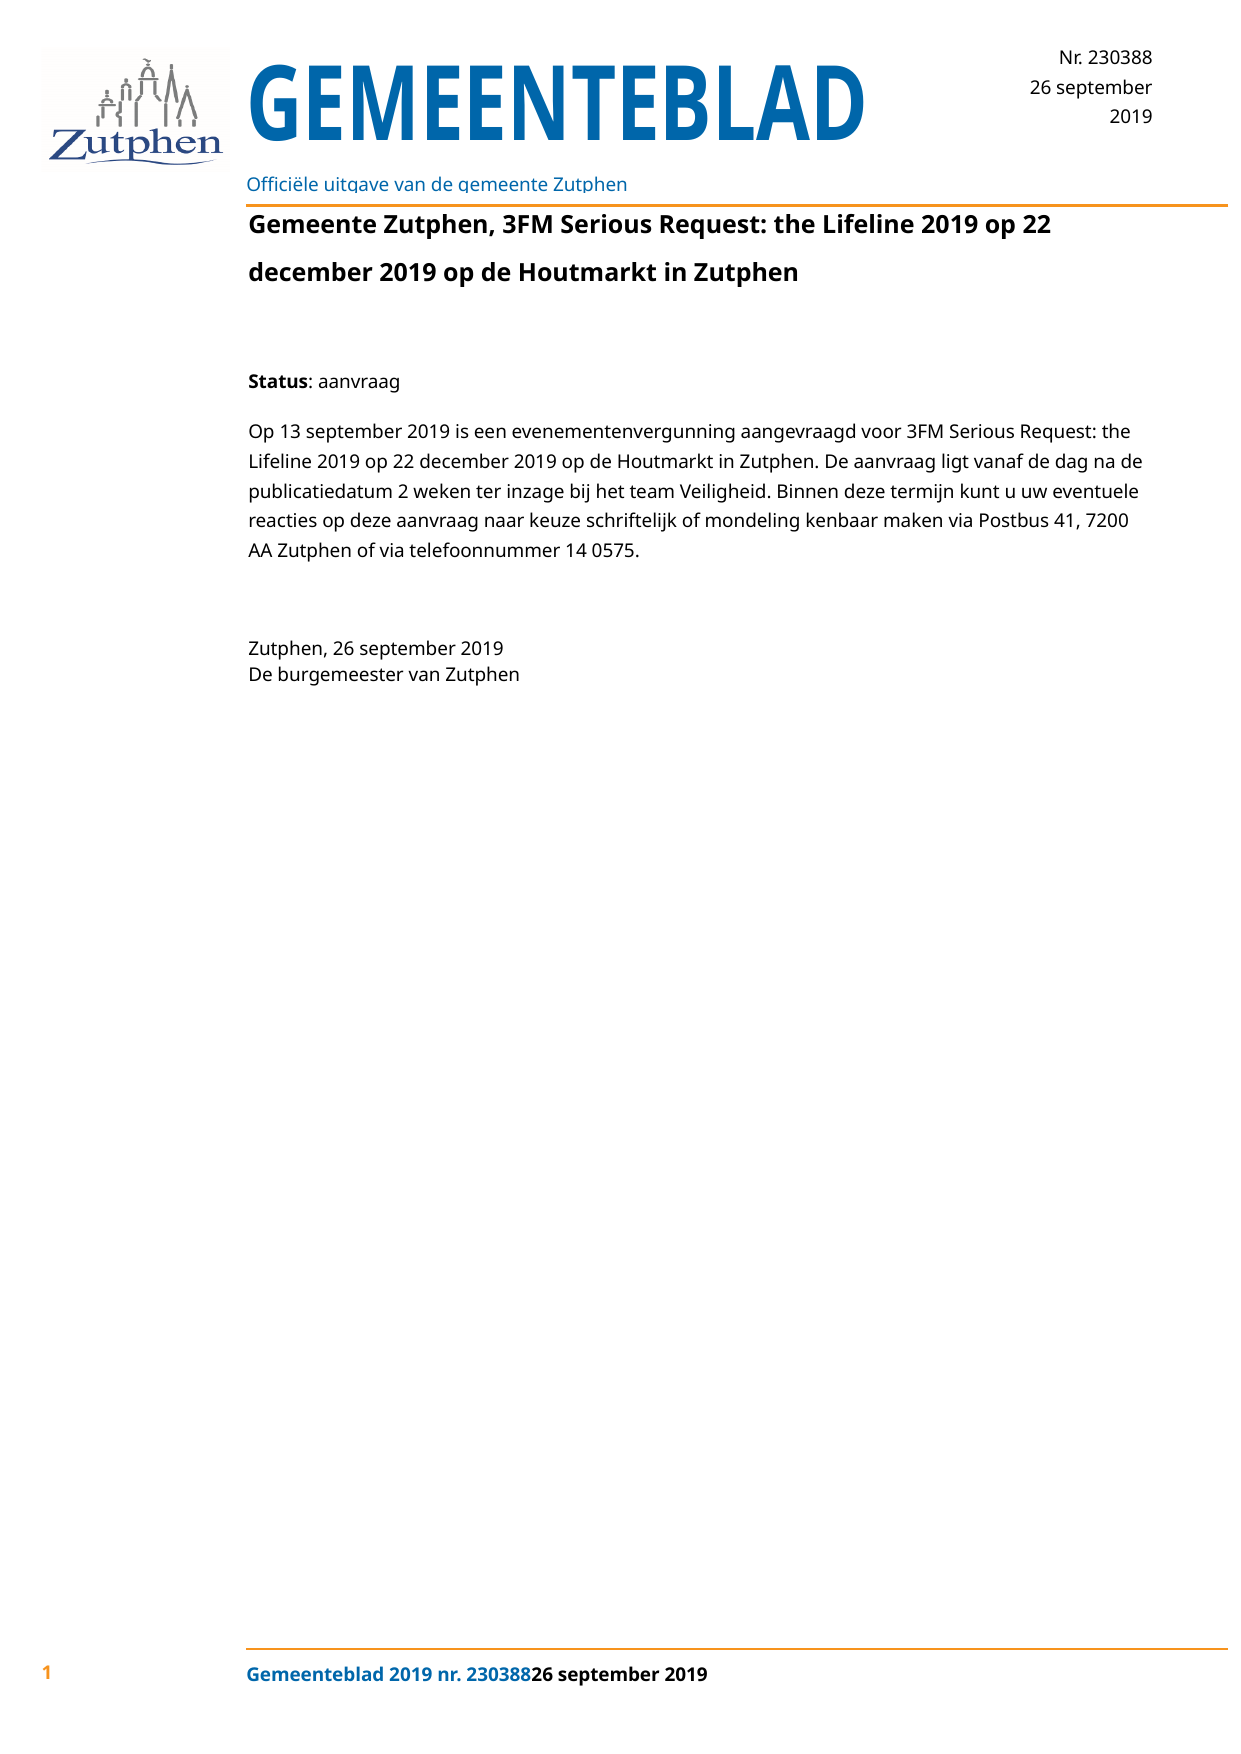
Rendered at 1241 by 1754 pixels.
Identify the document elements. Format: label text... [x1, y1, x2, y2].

text Status: aanvraag [248, 368, 1152, 394]
text Zutphen, 26 september 2019 [248, 635, 1152, 661]
text Gemeente Zutphen, 3FM Serious Request: the Lifeline 2019 op 22 december 2019 op de Houtmarkt in Zutphen [248, 207, 1152, 288]
picture [41, 47, 231, 172]
text De burgemeester van Zutphen [248, 661, 1152, 687]
text Op 13 september 2019 is een evenementenvergunning aangevraagd voor 3FM Serious Request: the Lifeline 2019 op 22 december 2019 op de Houtmarkt in Zutphen. De aanvraag ligt vanaf de dag na de publicatiedatum 2 weken ter inzage bij het team Veiligheid. Binnen deze termijn kunt u uw eventuele reacties op deze aanvraag naar keuze schriftelijk of mondeling kenbaar maken via Postbus 41, 7200 AA Zutphen of via telefoonnummer 14 0575. [248, 419, 1152, 563]
